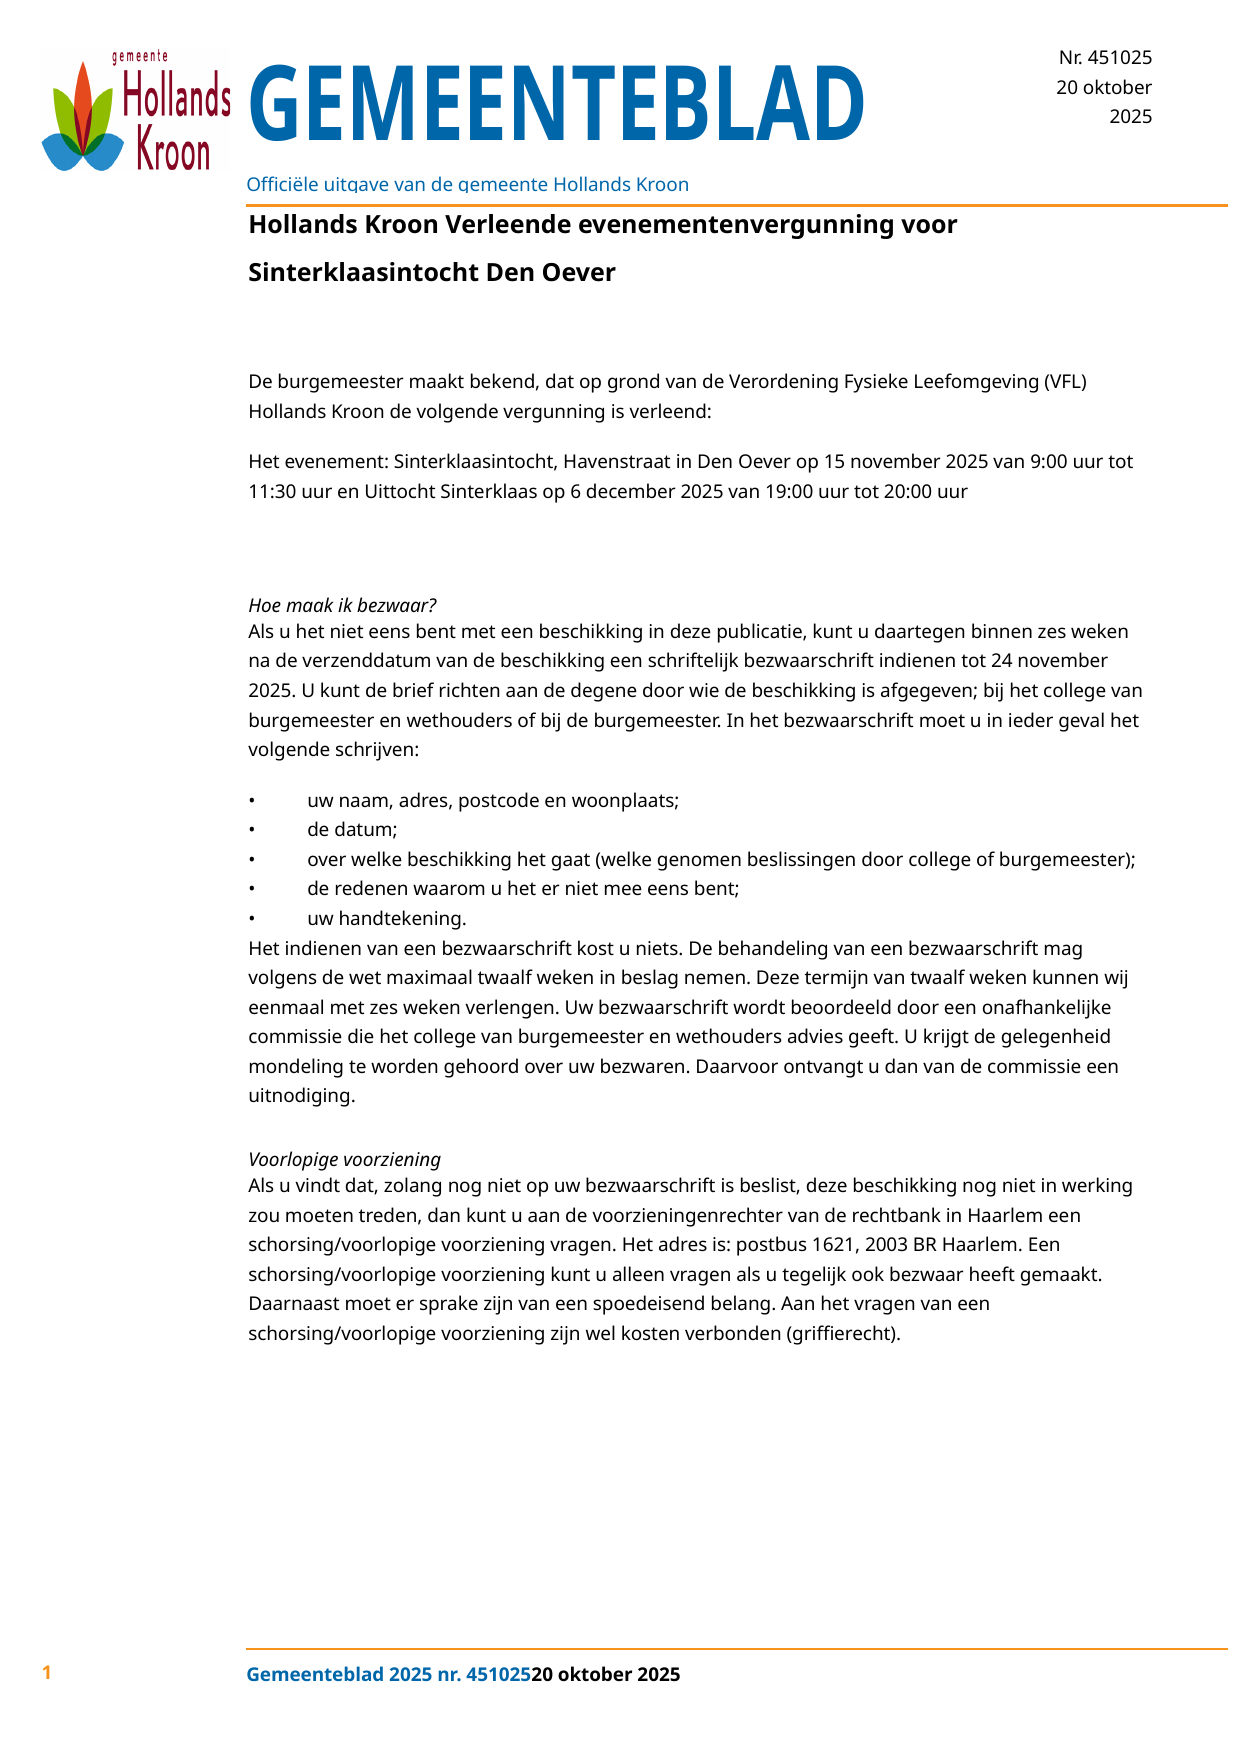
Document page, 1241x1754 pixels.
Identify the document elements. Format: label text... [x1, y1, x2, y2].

text Het evenement: Sinterklaasintocht, Havenstraat in Den Oever op 15 november 2025 van 9:00 uur tot 11:30 uur en Uittocht Sinterklaas op 6 december 2025 van 19:00 uur tot 20:00 uur [248, 448, 1152, 504]
list de redenen waarom u het er niet mee eens bent; [248, 876, 1152, 901]
text Hollands Kroon Verleende evenementenvergunning voor Sinterklaasintocht Den Oever [248, 207, 1152, 288]
text De burgemeester maakt bekend, dat op grond van de Verordening Fysieke Leefomgeving (VFL) Hollands Kroon de volgende vergunning is verleend: [248, 368, 1152, 424]
text Voorlopige voorziening [248, 1147, 1152, 1172]
picture [41, 47, 231, 172]
list uw naam, adres, postcode en woonplaats; [248, 787, 1152, 812]
text Als u het niet eens bent met een beschikking in deze publicatie, kunt u daartegen binnen zes weken na de verzenddatum van de beschikking een schriftelijk bezwaarschrift indienen tot 24 november 2025. U kunt de brief richten aan de degene door wie de beschikking is afgegeven; bij het college van burgemeester en wethouders of bij de burgemeester. In het bezwaarschrift moet u in ieder geval het volgende schrijven: [248, 618, 1152, 762]
text Als u vindt dat, zolang nog niet op uw bezwaarschrift is beslist, deze beschikking nog niet in werking zou moeten treden, dan kunt u aan de voorzieningenrechter van de rechtbank in Haarlem een schorsing/voorlopige voorziening vragen. Het adres is: postbus 1621, 2003 BR Haarlem. Een schorsing/voorlopige voorziening kunt u alleen vragen als u tegelijk ook bezwaar heeft gemaakt. Daarnaast moet er sprake zijn van een spoedeisend belang. Aan het vragen van een schorsing/voorlopige voorziening zijn wel kosten verbonden (griffierecht). [248, 1172, 1152, 1346]
text Het indienen van een bezwaarschrift kost u niets. De behandeling van een bezwaarschrift mag volgens de wet maximaal twaalf weken in beslag nemen. Deze termijn van twaalf weken kunnen wij eenmaal met zes weken verlengen. Uw bezwaarschrift wordt beoordeeld door een onafhankelijke commissie die het college van burgemeester en wethouders advies geeft. U krijgt de gelegenheid mondeling te worden gehoord over uw bezwaren. Daarvoor ontvangt u dan van de commissie een uitnodiging. [248, 935, 1152, 1108]
list over welke beschikking het gaat (welke genomen beslissingen door college of burgemeester); [248, 846, 1152, 872]
list de datum; [248, 816, 1152, 842]
list uw handtekening. [248, 905, 1152, 931]
text Hoe maak ik bezwaar? [248, 592, 1152, 618]
